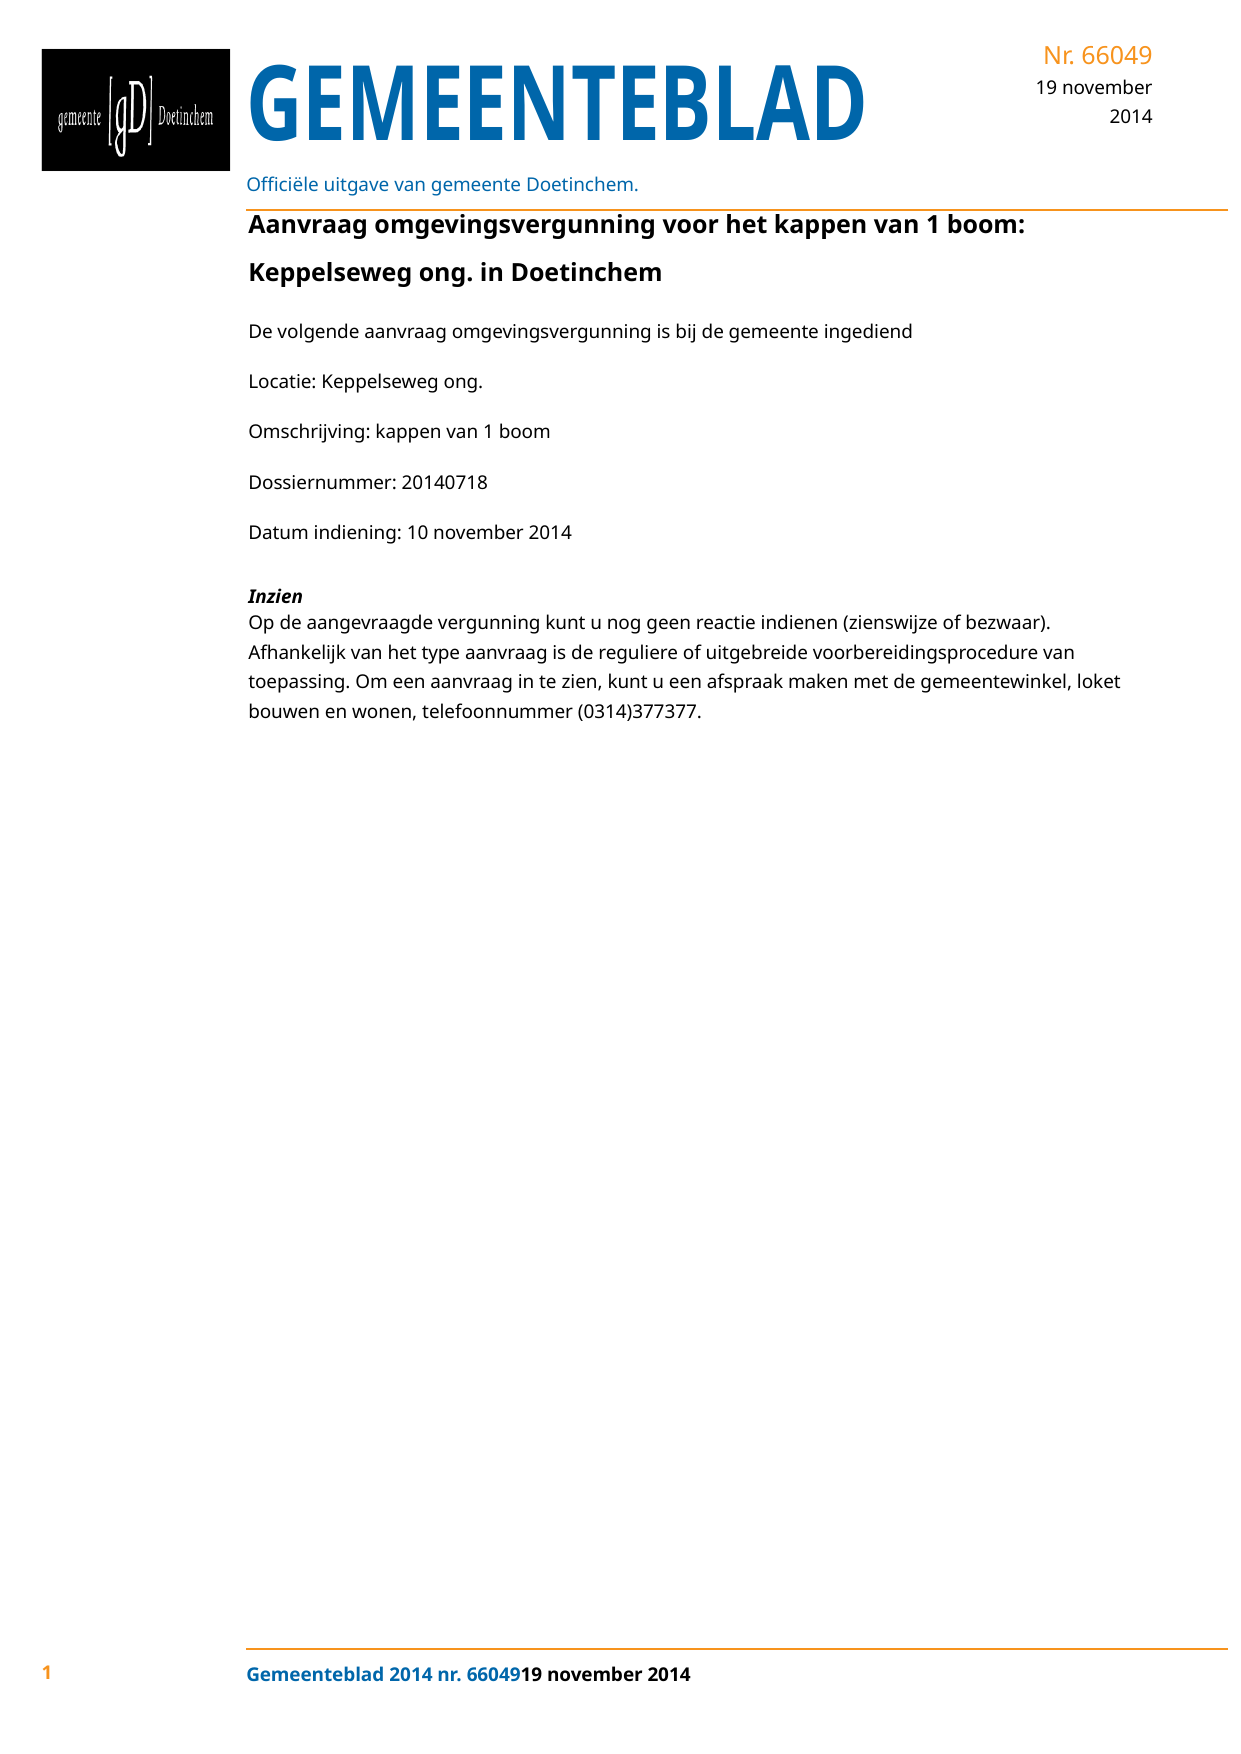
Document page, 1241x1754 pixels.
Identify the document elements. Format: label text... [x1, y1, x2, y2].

text De volgende aanvraag omgevingsvergunning is bij de gemeente ingediend [248, 318, 1152, 344]
picture [41, 47, 231, 172]
text Omschrijving: kappen van 1 boom [248, 419, 1152, 444]
text Dossiernummer: 20140718 [248, 469, 1152, 495]
text Op de aangevraagde vergunning kunt u nog geen reactie indienen (zienswijze of bezwaar). Afhankelijk van het type aanvraag is de reguliere of uitgebreide voorbereidingsprocedure van toepassing. Om een aanvraag in te zien, kunt u een afspraak maken met de gemeentewinkel, loket bouwen en wonen, telefoonnummer (0314)377377. [248, 609, 1152, 724]
text Aanvraag omgevingsvergunning voor het kappen van 1 boom: Keppelseweg ong. in Doetinchem [248, 211, 1152, 288]
text Locatie: Keppelseweg ong. [248, 368, 1152, 394]
text Inzien [248, 583, 1152, 609]
text Datum indiening: 10 november 2014 [248, 519, 1152, 545]
